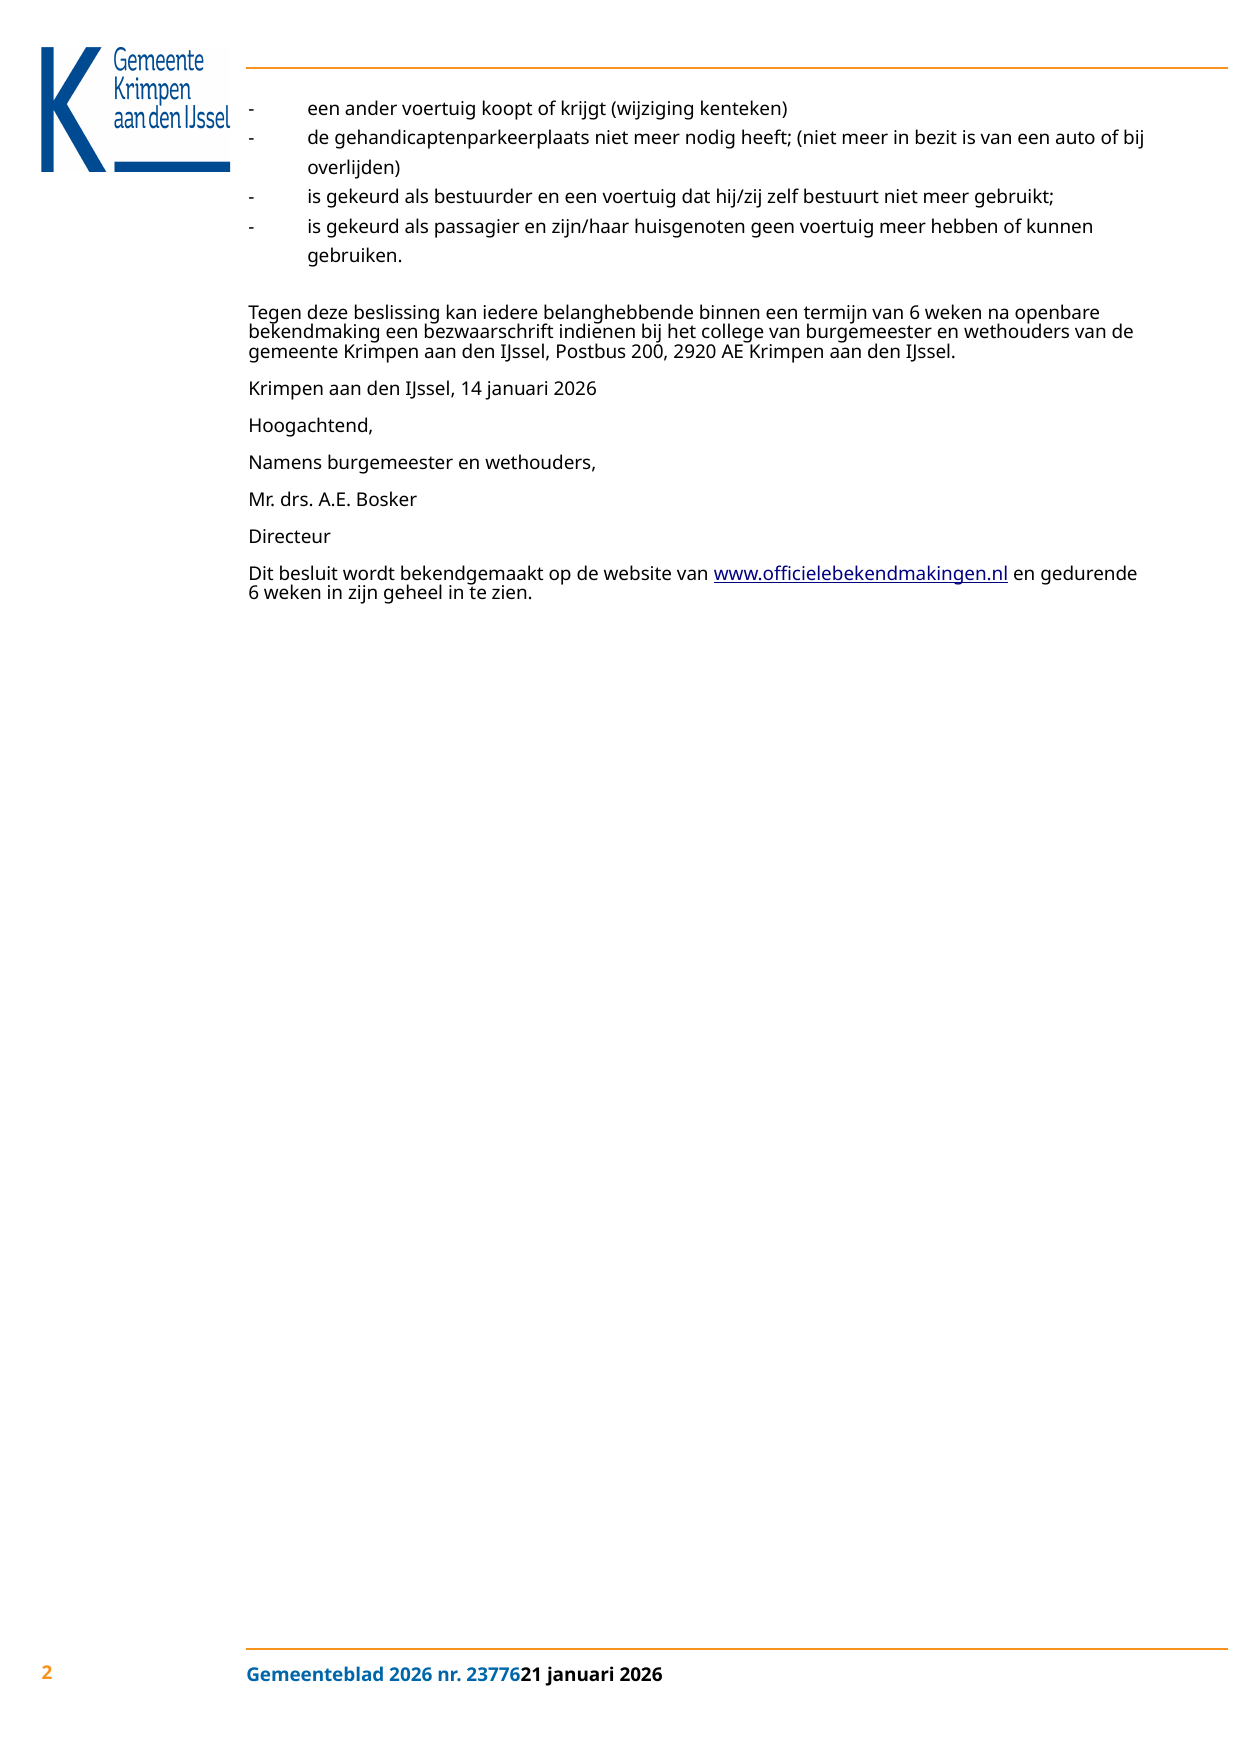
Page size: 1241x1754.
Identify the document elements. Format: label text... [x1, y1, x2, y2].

text Tegen deze beslissing kan iedere belanghebbende binnen een termijn van 6 weken na openbare bekendmaking een bezwaarschrift indienen bij het college van burgemeester en wethouders van de gemeente Krimpen aan den IJssel, Postbus 200, 2920 AE Krimpen aan den IJssel. [248, 304, 1152, 362]
text Namens burgemeester en wethouders, [248, 454, 1152, 473]
text Hoogachtend, [248, 417, 1152, 436]
text Mr. drs. A.E. Bosker [248, 491, 1152, 510]
text Directeur [248, 528, 1152, 547]
list een ander voertuig koopt of krijgt (wijziging kenteken) [248, 95, 1152, 121]
text Krimpen aan den IJssel, 14 januari 2026 [248, 380, 1152, 399]
list is gekeurd als bestuurder en een voertuig dat hij/zij zelf bestuurt niet meer gebruikt; [248, 183, 1152, 209]
list is gekeurd als passagier en zijn/haar huisgenoten geen voertuig meer hebben of kunnen gebruiken. [248, 213, 1152, 268]
text Dit besluit wordt bekendgemaakt op de website van www.officielebekendmakingen.nl en gedurende 6 weken in zijn geheel in te zien. [248, 564, 1152, 603]
picture [41, 47, 231, 172]
list de gehandicaptenparkeerplaats niet meer nodig heeft; (niet meer in bezit is van een auto of bij overlijden) [248, 124, 1152, 180]
